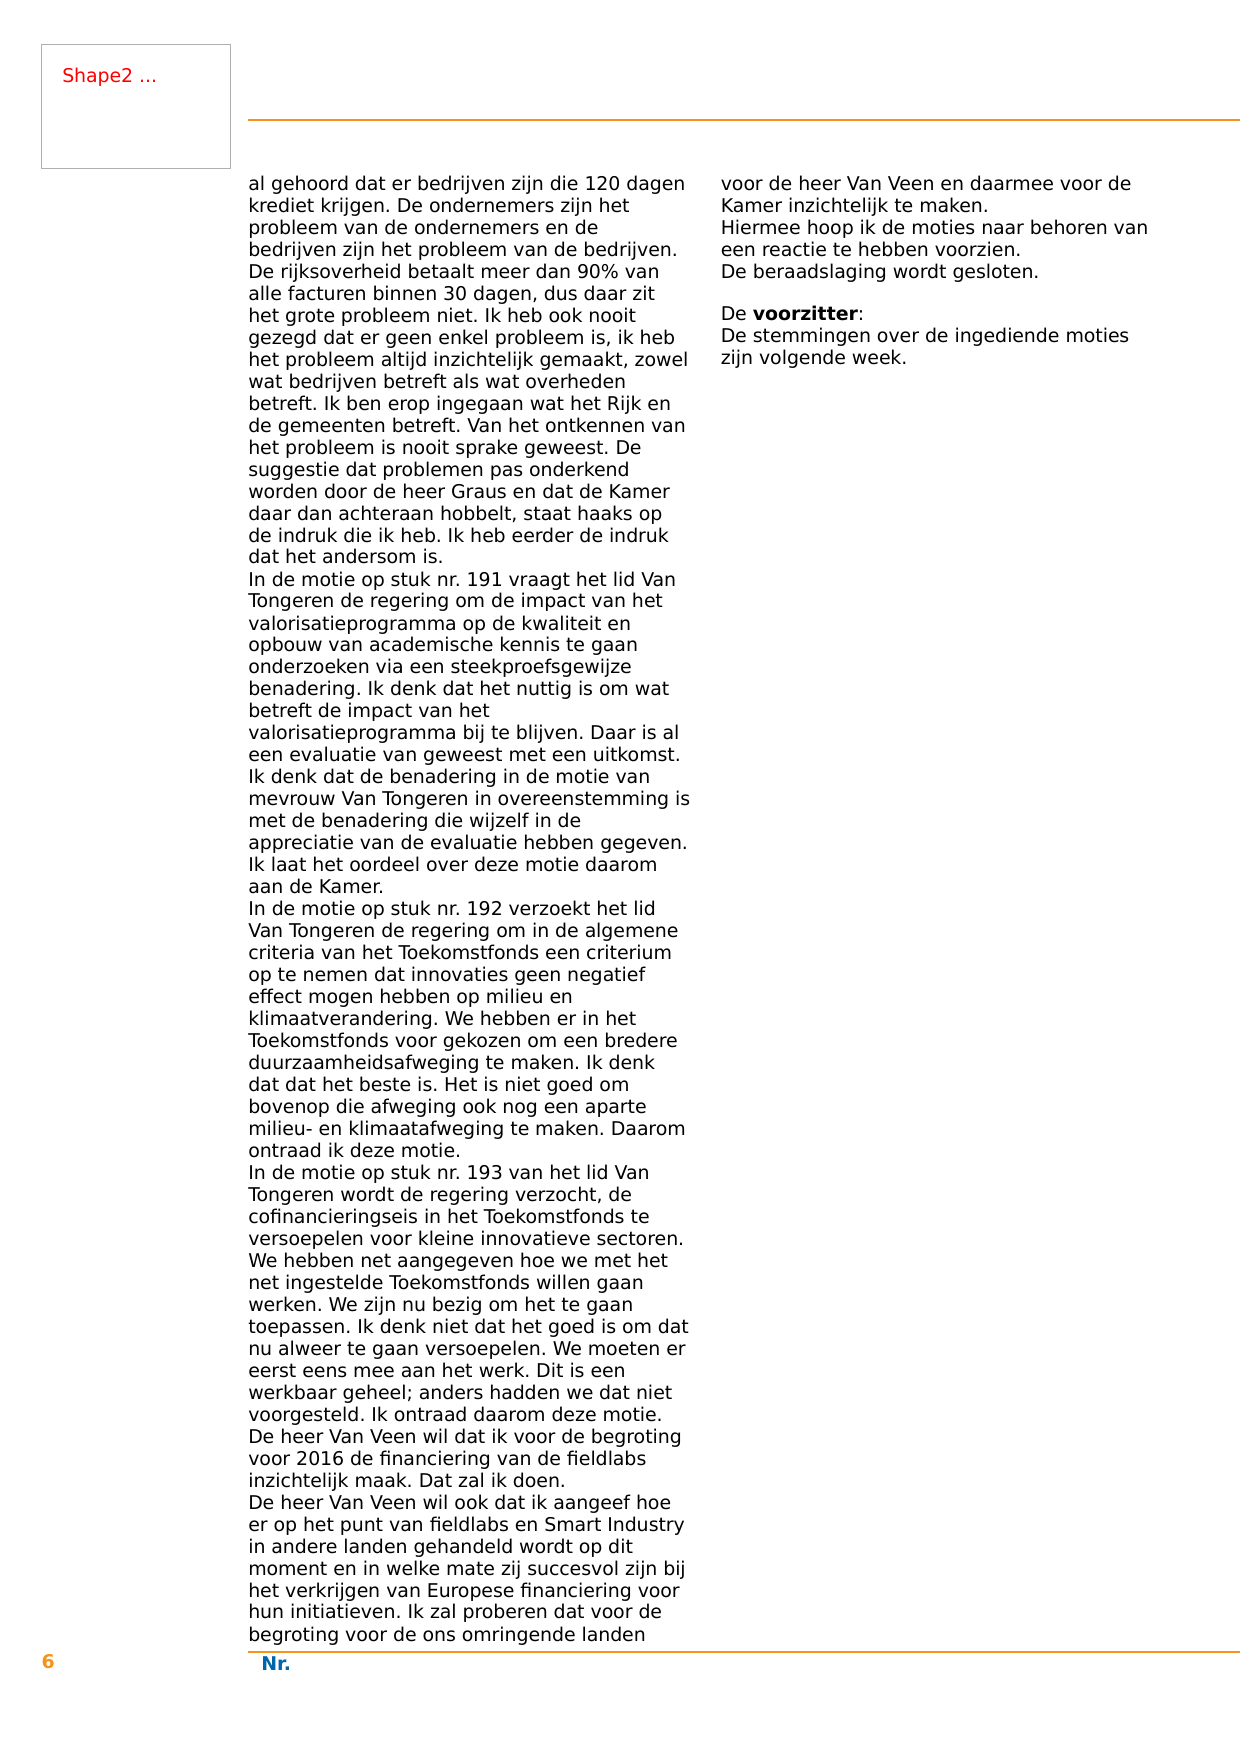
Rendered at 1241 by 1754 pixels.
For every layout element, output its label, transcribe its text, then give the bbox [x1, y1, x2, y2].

text De heer Van Veen wil ook dat ik aangeef hoe er op het punt van fieldlabs en Smart Industry in andere landen gehandeld wordt op dit moment en in welke mate zij succesvol zijn bij het verkrijgen van Europese financiering voor hun initiatieven. Ik zal proberen dat voor de begroting voor de ons omringende landen [248, 1492, 691, 1645]
text De heer Van Veen wil dat ik voor de begroting voor 2016 de financiering van de fieldlabs inzichtelijk maak. Dat zal ik doen. [248, 1426, 691, 1492]
text In de motie op stuk nr. 193 van het lid Van Tongeren wordt de regering verzocht, de cofinancieringseis in het Toekomstfonds te versoepelen voor kleine innovatieve sectoren. We hebben net aangegeven hoe we met het net ingestelde Toekomstfonds willen gaan werken. We zijn nu bezig om het te gaan toepassen. Ik denk niet dat het goed is om dat nu alweer te gaan versoepelen. We moeten er eerst eens mee aan het werk. Dit is een werkbaar geheel; anders hadden we dat niet voorgesteld. Ik ontraad daarom deze motie. [248, 1162, 691, 1426]
text voor de heer Van Veen en daarmee voor de Kamer inzichtelijk te maken. [721, 173, 1163, 217]
text De stemmingen over de ingediende moties zijn volgende week. [721, 325, 1163, 369]
text Hiermee hoop ik de moties naar behoren van een reactie te hebben voorzien. [721, 217, 1163, 261]
text al gehoord dat er bedrijven zijn die 120 dagen krediet krijgen. De ondernemers zijn het probleem van de ondernemers en de bedrijven zijn het probleem van de bedrijven. De rijksoverheid betaalt meer dan 90% van alle facturen binnen 30 dagen, dus daar zit het grote probleem niet. Ik heb ook nooit gezegd dat er geen enkel probleem is, ik heb het probleem altijd inzichtelijk gemaakt, zowel wat bedrijven betreft als wat overheden betreft. Ik ben erop ingegaan wat het Rijk en de gemeenten betreft. Van het ontkennen van het probleem is nooit sprake geweest. De suggestie dat problemen pas onderkend worden door de heer Graus en dat de Kamer daar dan achteraan hobbelt, staat haaks op de indruk die ik heb. Ik heb eerder de indruk dat het andersom is. [248, 173, 691, 568]
text De beraadslaging wordt gesloten. [721, 261, 1163, 283]
text In de motie op stuk nr. 192 verzoekt het lid Van Tongeren de regering om in de algemene criteria van het Toekomstfonds een criterium op te nemen dat innovaties geen negatief effect mogen hebben op milieu en klimaatverandering. We hebben er in het Toekomstfonds voor gekozen om een bredere duurzaamheidsafweging te maken. Ik denk dat dat het beste is. Het is niet goed om bovenop die afweging ook nog een aparte milieu- en klimaatafweging te maken. Daarom ontraad ik deze motie. [248, 898, 691, 1162]
text In de motie op stuk nr. 191 vraagt het lid Van Tongeren de regering om de impact van het valorisatieprogramma op de kwaliteit en opbouw van academische kennis te gaan onderzoeken via een steekproefsgewijze benadering. Ik denk dat het nuttig is om wat betreft de impact van het valorisatieprogramma bij te blijven. Daar is al een evaluatie van geweest met een uitkomst. Ik denk dat de benadering in de motie van mevrouw Van Tongeren in overeenstemming is met de benadering die wijzelf in de appreciatie van de evaluatie hebben gegeven. Ik laat het oordeel over deze motie daarom aan de Kamer. [248, 568, 691, 898]
text De voorzitter: [721, 303, 1163, 325]
